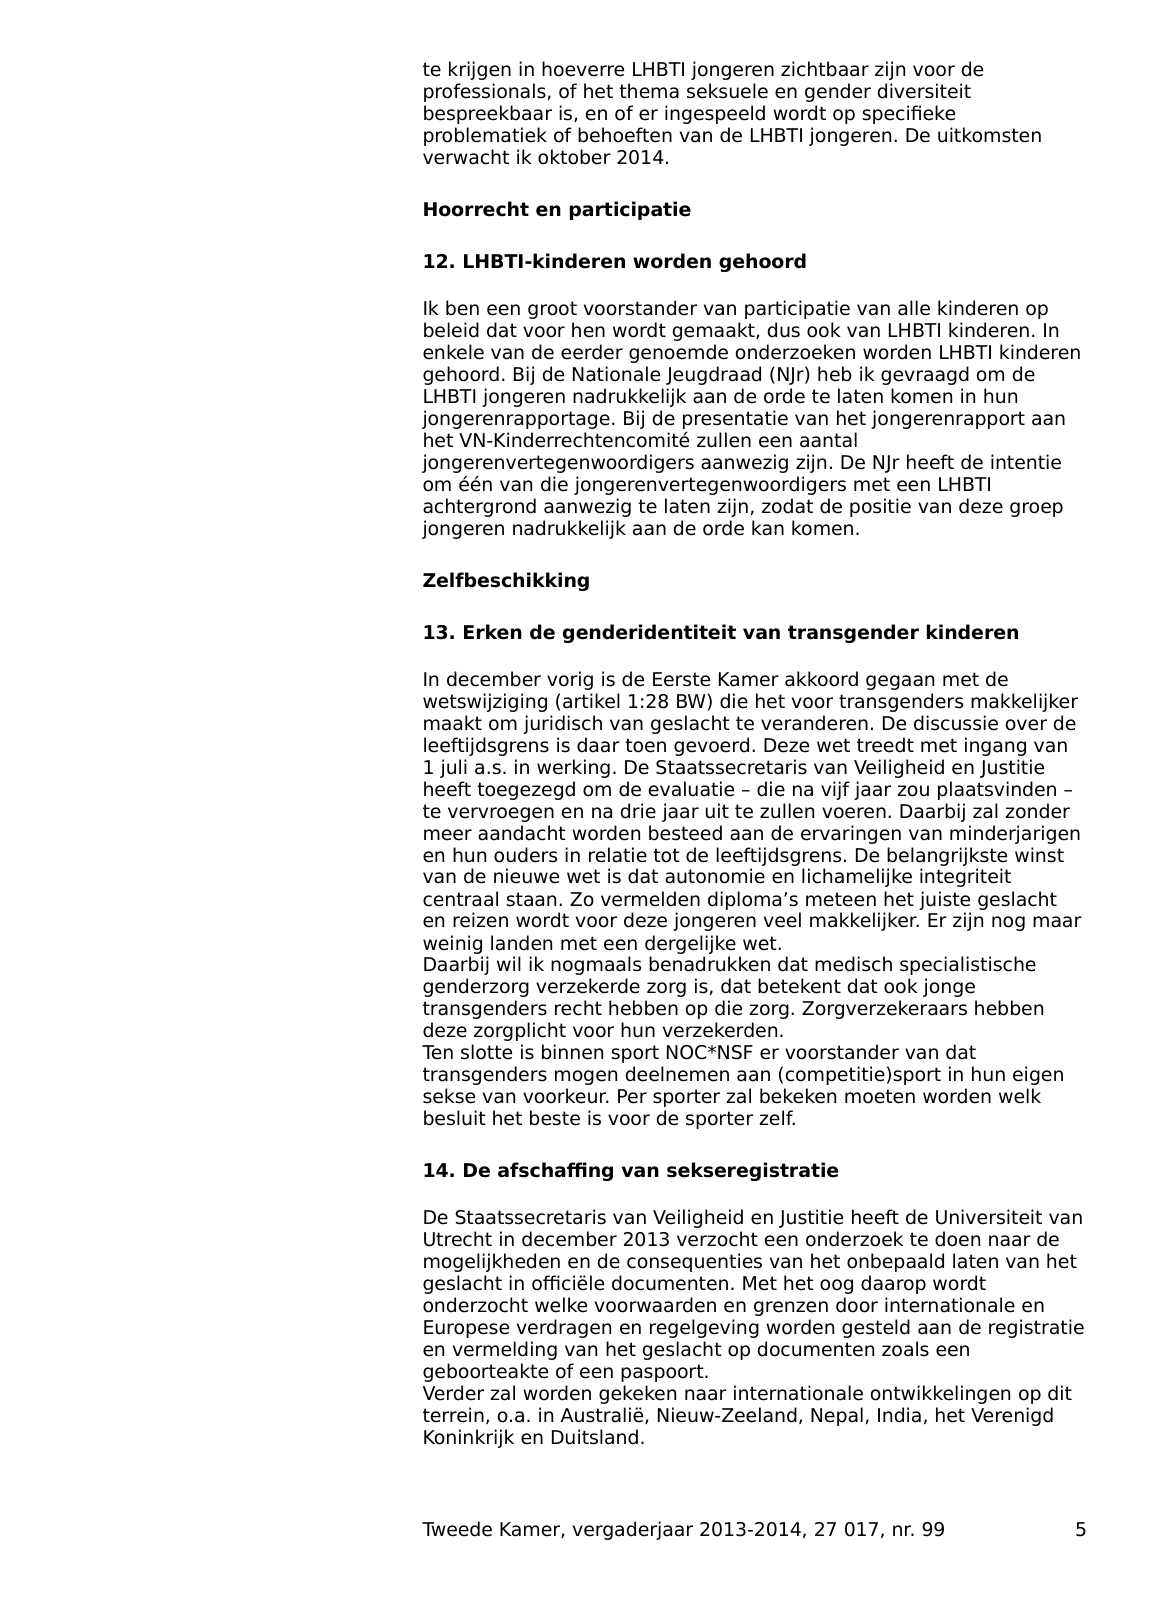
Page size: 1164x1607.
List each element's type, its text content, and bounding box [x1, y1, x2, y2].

text In december vorig is de Eerste Kamer akkoord gegaan met de wetswijziging (artikel 1:28 BW) die het voor transgenders makkelijker maakt om juridisch van geslacht te veranderen. De discussie over de leeftijdsgrens is daar toen gevoerd. Deze wet treedt met ingang van 1 juli a.s. in werking. De Staatssecretaris van Veiligheid en Justitie heeft toegezegd om de evaluatie – die na vijf jaar zou plaatsvinden – te vervroegen en na drie jaar uit te zullen voeren. Daarbij zal zonder meer aandacht worden besteed aan de ervaringen van minderjarigen en hun ouders in relatie tot de leeftijdsgrens. De belangrijkste winst van de nieuwe wet is dat autonomie en lichamelijke integriteit centraal staan. Zo vermelden diploma’s meteen het juiste geslacht en reizen wordt voor deze jongeren veel makkelijker. Er zijn nog maar weinig landen met een dergelijke wet. [422, 669, 1087, 954]
text Daarbij wil ik nogmaals benadrukken dat medisch specialistische genderzorg verzekerde zorg is, dat betekent dat ook jonge transgenders recht hebben op die zorg. Zorgverzekeraars hebben deze zorgplicht voor hun verzekerden. [422, 954, 1087, 1042]
text te krijgen in hoeverre LHBTI jongeren zichtbaar zijn voor de professionals, of het thema seksuele en gender diversiteit bespreekbaar is, en of er ingespeeld wordt op specifieke problematiek of behoeften van de LHBTI jongeren. De uitkomsten verwacht ik oktober 2014. [422, 59, 1087, 169]
text Verder zal worden gekeken naar internationale ontwikkelingen op dit terrein, o.a. in Australië, Nieuw-Zeeland, Nepal, India, het Verenigd Koninkrijk en Duitsland. [422, 1383, 1087, 1449]
text Ik ben een groot voorstander van participatie van alle kinderen op beleid dat voor hen wordt gemaakt, dus ook van LHBTI kinderen. In enkele van de eerder genoemde onderzoeken worden LHBTI kinderen gehoord. Bij de Nationale Jeugdraad (NJr) heb ik gevraagd om de LHBTI jongeren nadrukkelijk aan de orde te laten komen in hun jongerenrapportage. Bij de presentatie van het jongerenrapport aan het VN-Kinderrechtencomité zullen een aantal jongerenvertegenwoordigers aanwezig zijn. De NJr heeft de intentie om één van die jongerenvertegenwoordigers met een LHBTI achtergrond aanwezig te laten zijn, zodat de positie van deze groep jongeren nadrukkelijk aan de orde kan komen. [422, 298, 1087, 540]
subtitle 12. LHBTI-kinderen worden gehoord [422, 251, 1087, 273]
subtitle Zelfbeschikking [422, 570, 1087, 592]
subtitle 13. Erken de genderidentiteit van transgender kinderen [422, 622, 1087, 644]
subtitle 14. De afschaffing van sekseregistratie [422, 1160, 1087, 1182]
text Ten slotte is binnen sport NOC*NSF er voorstander van dat transgenders mogen deelnemen aan (competitie)sport in hun eigen sekse van voorkeur. Per sporter zal bekeken moeten worden welk besluit het beste is voor de sporter zelf. [422, 1042, 1087, 1130]
text De Staatssecretaris van Veiligheid en Justitie heeft de Universiteit van Utrecht in december 2013 verzocht een onderzoek te doen naar de mogelijkheden en de consequenties van het onbepaald laten van het geslacht in officiële documenten. Met het oog daarop wordt onderzocht welke voorwaarden en grenzen door internationale en Europese verdragen en regelgeving worden gesteld aan de registratie en vermelding van het geslacht op documenten zoals een geboorteakte of een paspoort. [422, 1207, 1087, 1383]
subtitle Hoorrecht en participatie [422, 199, 1087, 221]
